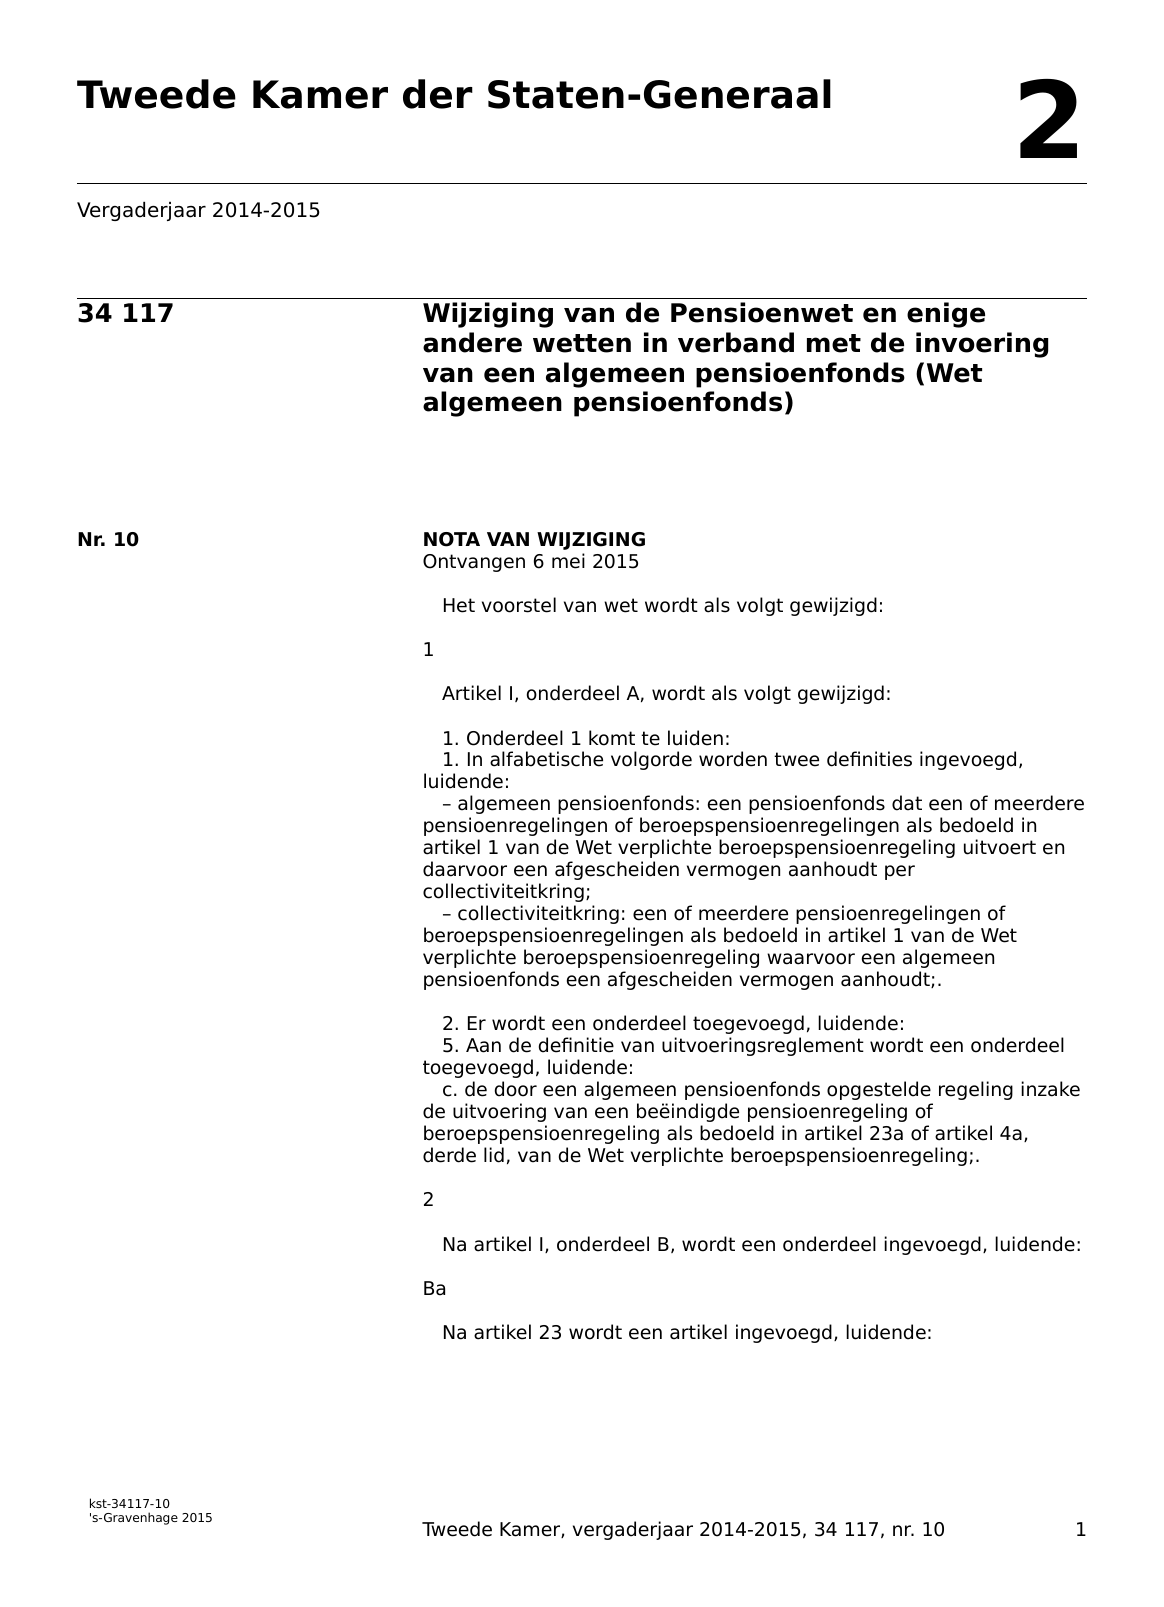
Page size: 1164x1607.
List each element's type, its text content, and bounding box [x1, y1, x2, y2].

text Het voorstel van wet wordt als volgt gewijzigd: [422, 595, 1087, 617]
table_cell Vergaderjaar 2014-2015 [77, 184, 1087, 298]
table_header 2 [886, 59, 1087, 183]
text 2. Er wordt een onderdeel toegevoegd, luidende: [422, 1013, 1087, 1035]
text Na artikel I, onderdeel B, wordt een onderdeel ingevoegd, luidende: [422, 1233, 1087, 1256]
text – algemeen pensioenfonds: een pensioenfonds dat een of meerdere pensioenregelingen of beroepspensioenregelingen als bedoeld in artikel 1 van de Wet verplichte beroepspensioenregeling uitvoert en daarvoor een afgescheiden vermogen aanhoudt per collectiviteitkring; [422, 793, 1087, 903]
text – collectiviteitkring: een of meerdere pensioenregelingen of beroepspensioenregelingen als bedoeld in artikel 1 van de Wet verplichte beroepspensioenregeling waarvoor een algemeen pensioenfonds een afgescheiden vermogen aanhoudt;. [422, 903, 1087, 991]
subtitle Nr. 10 NOTA VAN WIJZIGING [77, 529, 1087, 551]
text 1. Onderdeel 1 komt te luiden: [422, 727, 1087, 749]
text kst-34117-10 [88, 1497, 323, 1511]
subtitle 1 [422, 639, 1087, 661]
text c. de door een algemeen pensioenfonds opgestelde regeling inzake de uitvoering van een beëindigde pensioenregeling of beroepspensioenregeling als bedoeld in artikel 23a of artikel 4a, derde lid, van de Wet verplichte beroepspensioenregeling;. [422, 1079, 1087, 1167]
subtitle 2 [422, 1189, 1087, 1211]
text 's-Gravenhage 2015 [88, 1511, 323, 1525]
text Na artikel 23 wordt een artikel ingevoegd, luidende: [422, 1322, 1087, 1344]
subtitle Ba [422, 1278, 1087, 1300]
subtitle 34 117 Wijziging van de Pensioenwet en enige andere wetten in verband met de invoering van een algemeen pensioenfonds (Wet algemeen pensioenfonds) [77, 299, 1087, 418]
text Artikel I, onderdeel A, wordt als volgt gewijzigd: [422, 683, 1087, 705]
table_header Tweede Kamer der Staten-Generaal [77, 59, 886, 183]
text 5. Aan de definitie van uitvoeringsreglement wordt een onderdeel toegevoegd, luidende: [422, 1035, 1087, 1079]
text Ontvangen 6 mei 2015 [422, 551, 1087, 573]
text 1. In alfabetische volgorde worden twee definities ingevoegd, luidende: [422, 749, 1087, 793]
